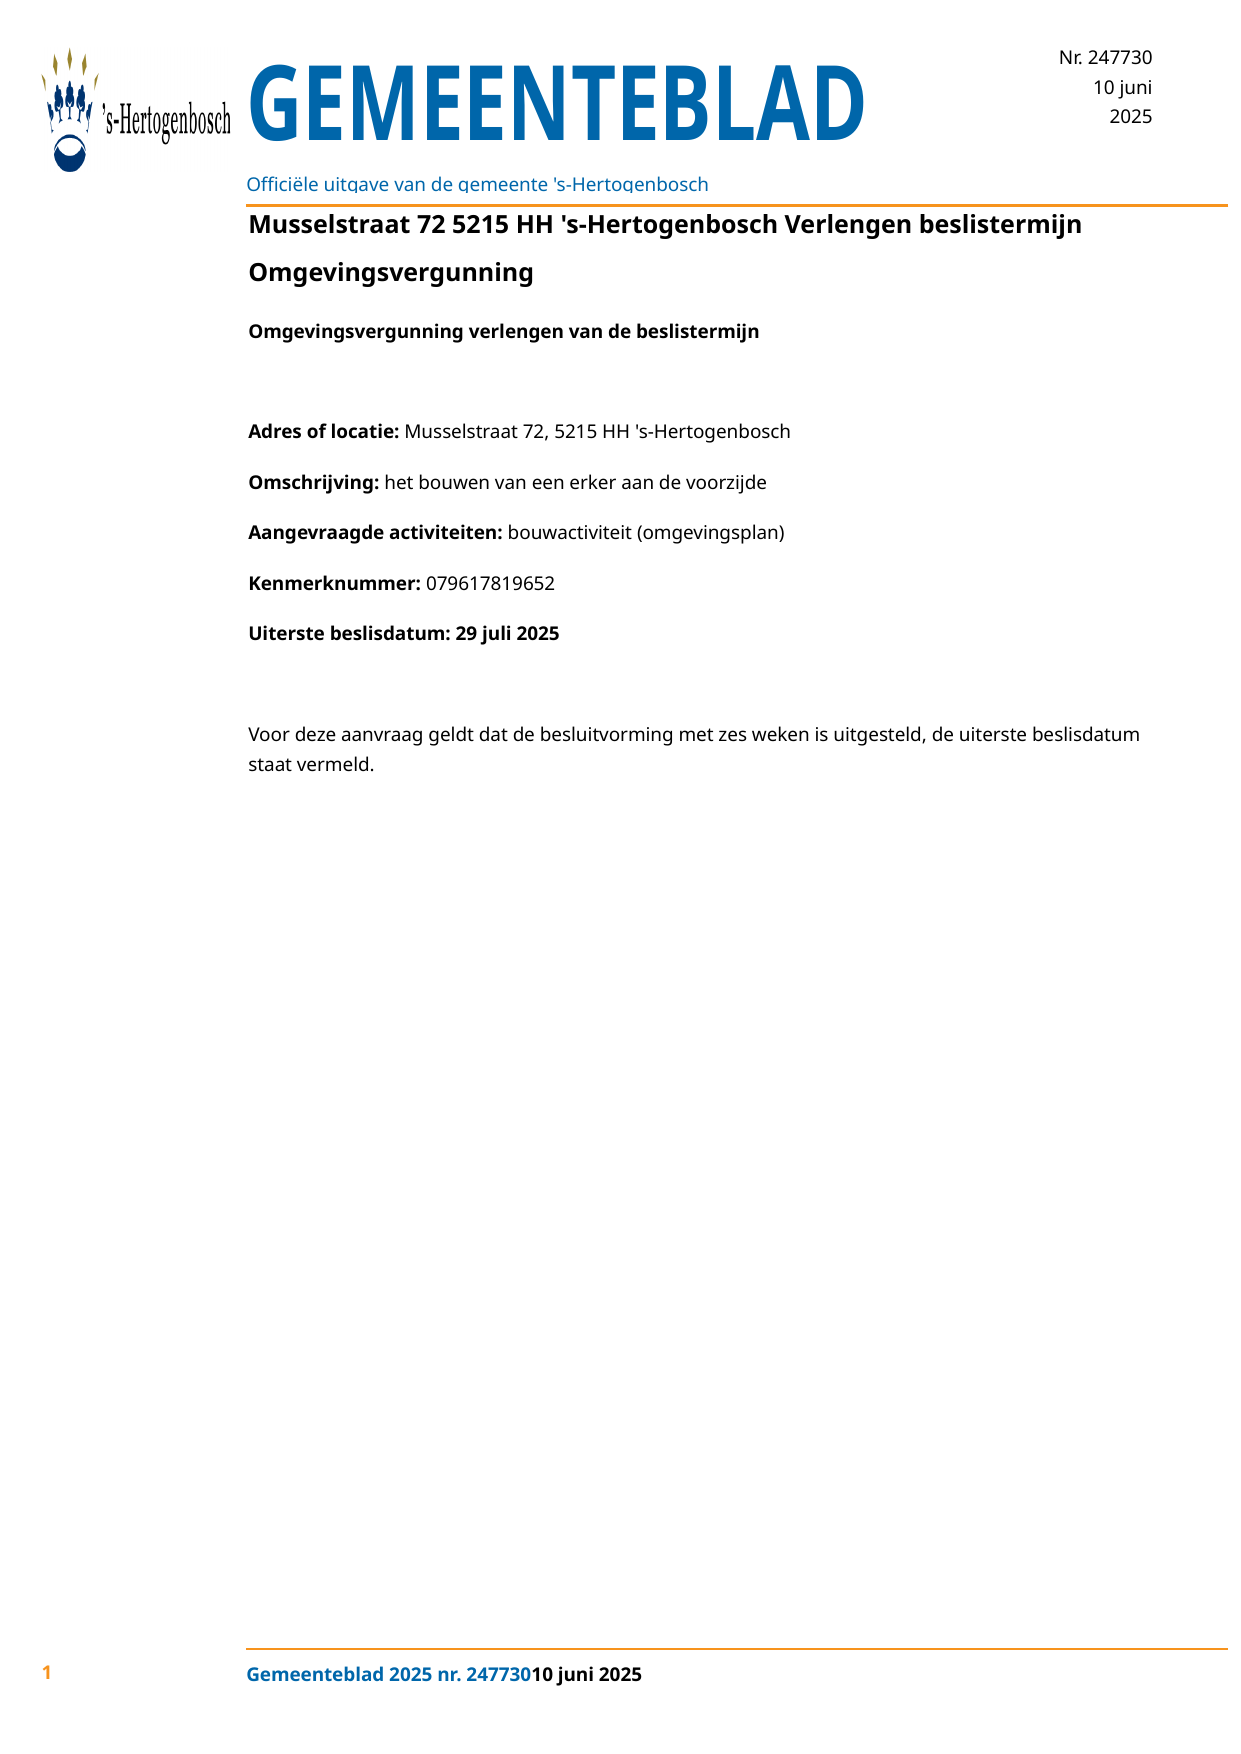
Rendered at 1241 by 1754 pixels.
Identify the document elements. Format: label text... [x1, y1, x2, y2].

text Omschrijving: het bouwen van een erker aan de voorzijde [248, 469, 1152, 495]
text Omgevingsvergunning verlengen van de beslistermijn [248, 318, 1152, 344]
text Musselstraat 72 5215 HH 's-Hertogenbosch Verlengen beslistermijn Omgevingsvergunning [248, 207, 1152, 288]
text Uiterste beslisdatum: 29 juli 2025 [248, 620, 1152, 646]
picture [41, 47, 231, 172]
text Adres of locatie: Musselstraat 72, 5215 HH 's-Hertogenbosch [248, 419, 1152, 444]
text Voor deze aanvraag geldt dat de besluitvorming met zes weken is uitgesteld, de uiterste beslisdatum staat vermeld. [248, 721, 1152, 777]
text Kenmerknummer: 079617819652 [248, 570, 1152, 596]
text Aangevraagde activiteiten: bouwactiviteit (omgevingsplan) [248, 519, 1152, 545]
